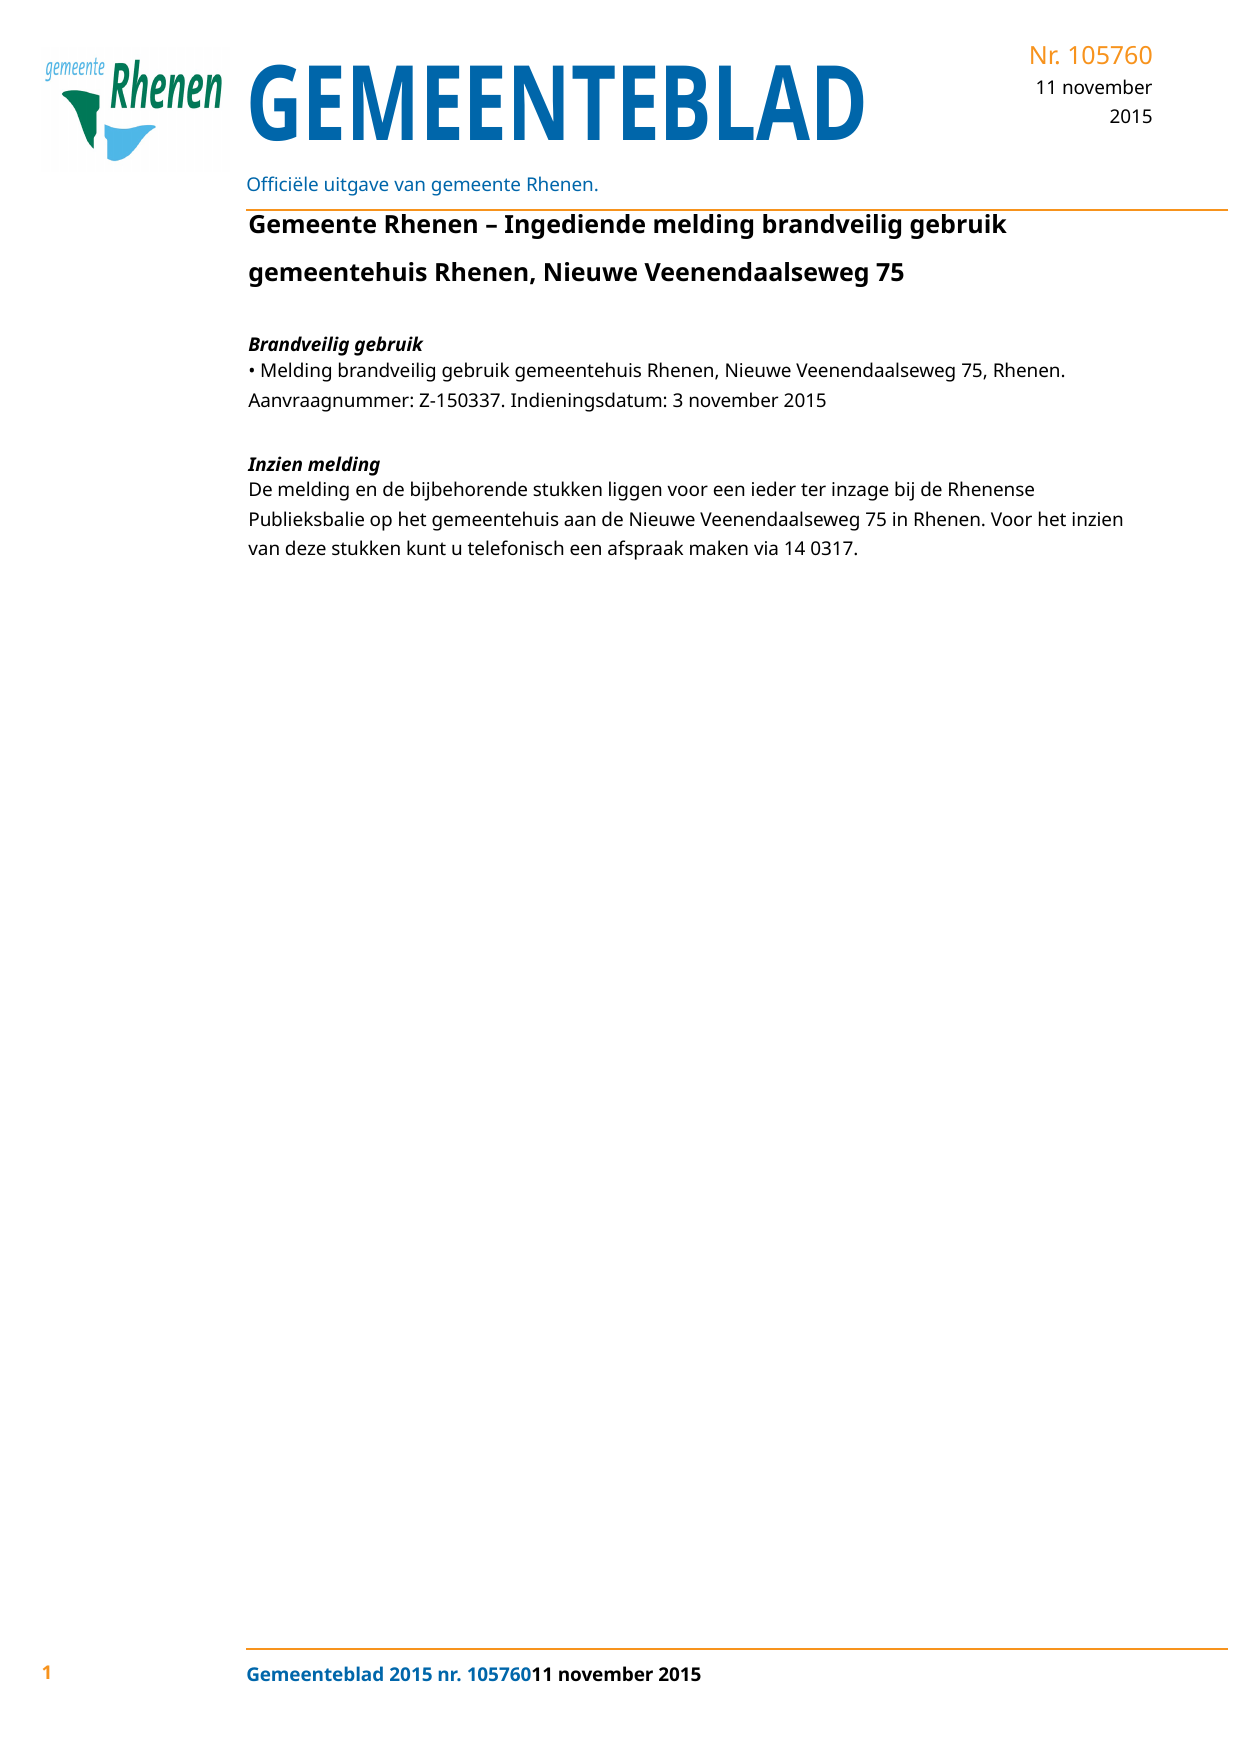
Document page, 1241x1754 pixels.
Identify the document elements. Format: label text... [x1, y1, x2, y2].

text • Melding brandveilig gebruik gemeentehuis Rhenen, Nieuwe Veenendaalseweg 75, Rhenen. Aanvraagnummer: Z-150337. Indieningsdatum: 3 november 2015 [248, 357, 1152, 412]
text De melding en de bijbehorende stukken liggen voor een ieder ter inzage bij de Rhenense Publieksbalie op het gemeentehuis aan de Nieuwe Veenendaalseweg 75 in Rhenen. Voor het inzien van deze stukken kunt u telefonisch een afspraak maken via 14 0317. [248, 476, 1152, 561]
text Gemeente Rhenen – Ingediende melding brandveilig gebruik gemeentehuis Rhenen, Nieuwe Veenendaalseweg 75 [248, 211, 1152, 288]
picture [41, 47, 231, 172]
text Inzien melding [248, 451, 1152, 476]
text Brandveilig gebruik [248, 331, 1152, 357]
